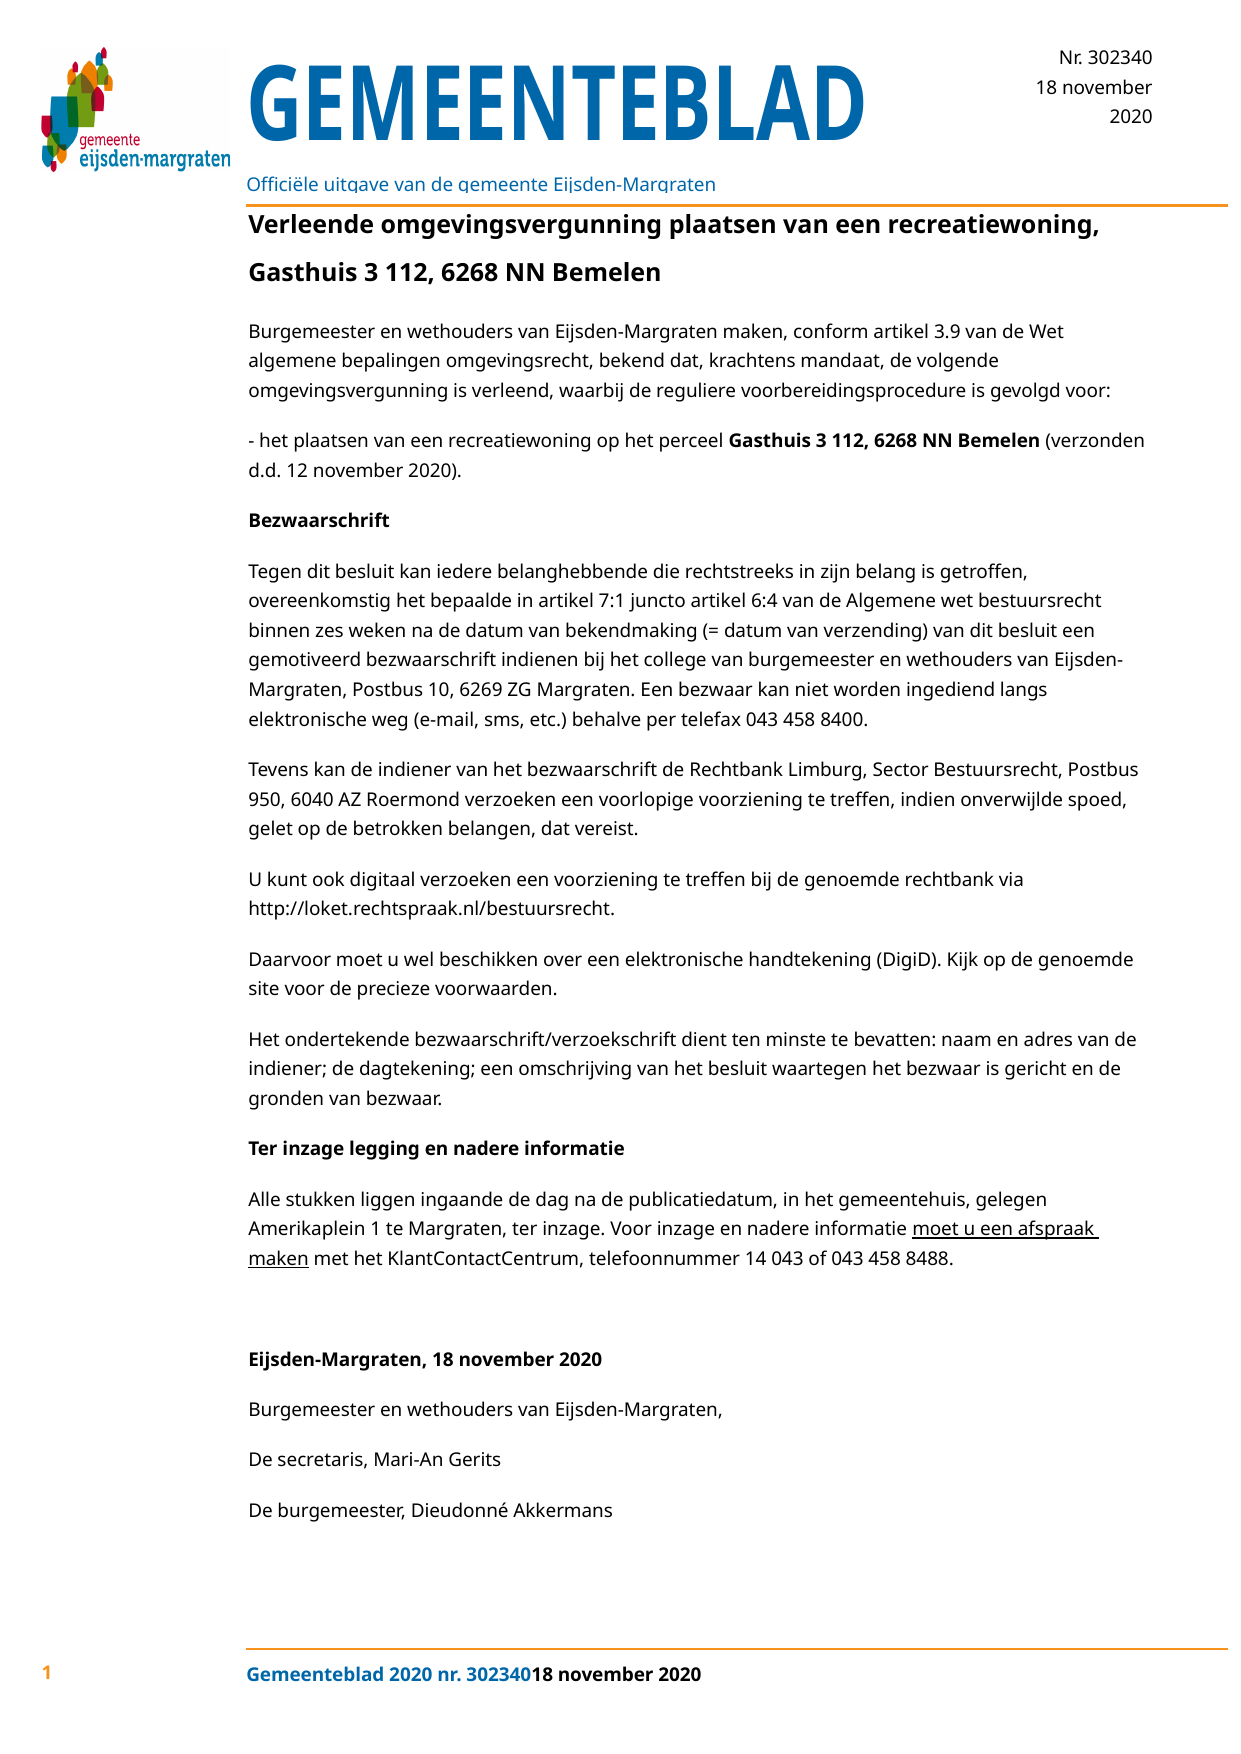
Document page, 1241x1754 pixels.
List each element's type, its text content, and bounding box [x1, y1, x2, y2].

text Alle stukken liggen ingaande de dag na de publicatiedatum, in het gemeentehuis, gelegen Amerikaplein 1 te Margraten, ter inzage. Voor inzage en nadere informatie moet u een afspraak maken met het KlantContactCentrum, telefoonnummer 14 043 of 043 458 8488. [248, 1186, 1152, 1271]
text De secretaris, Mari-An Gerits [248, 1447, 1152, 1472]
text De burgemeester, Dieudonné Akkermans [248, 1497, 1152, 1523]
text - het plaatsen van een recreatiewoning op het perceel Gasthuis 3 112, 6268 NN Bemelen (verzonden d.d. 12 november 2020). [248, 427, 1152, 483]
text Burgemeester en wethouders van Eijsden-Margraten maken, conform artikel 3.9 van de Wet algemene bepalingen omgevingsrecht, bekend dat, krachtens mandaat, de volgende omgevingsvergunning is verleend, waarbij de reguliere voorbereidingsprocedure is gevolgd voor: [248, 318, 1152, 403]
text Daarvoor moet u wel beschikken over een elektronische handtekening (DigiD). Kijk op de genoemde site voor de precieze voorwaarden. [248, 946, 1152, 1001]
text Burgemeester en wethouders van Eijsden-Margraten, [248, 1396, 1152, 1422]
text Tevens kan de indiener van het bezwaarschrift de Rechtbank Limburg, Sector Bestuursrecht, Postbus 950, 6040 AZ Roermond verzoeken een voorlopige voorziening te treffen, indien onverwijlde spoed, gelet op de betrokken belangen, dat vereist. [248, 756, 1152, 841]
text Ter inzage legging en nadere informatie [248, 1135, 1152, 1161]
text Verleende omgevingsvergunning plaatsen van een recreatiewoning, Gasthuis 3 112, 6268 NN Bemelen [248, 207, 1152, 288]
text Bezwaarschrift [248, 507, 1152, 533]
text Tegen dit besluit kan iedere belanghebbende die rechtstreeks in zijn belang is getroffen, overeenkomstig het bepaalde in artikel 7:1 juncto artikel 6:4 van de Algemene wet bestuursrecht binnen zes weken na de datum van bekendmaking (= datum van verzending) van dit besluit een gemotiveerd bezwaarschrift indienen bij het college van burgemeester en wethouders van Eijsden-Margraten, Postbus 10, 6269 ZG Margraten. Een bezwaar kan niet worden ingediend langs elektronische weg (e-mail, sms, etc.) behalve per telefax 043 458 8400. [248, 558, 1152, 732]
text Eijsden-Margraten, 18 november 2020 [248, 1346, 1152, 1372]
text Het ondertekende bezwaarschrift/verzoekschrift dient ten minste te bevatten: naam en adres van de indiener; de dagtekening; een omschrijving van het besluit waartegen het bezwaar is gericht en de gronden van bezwaar. [248, 1026, 1152, 1111]
text U kunt ook digitaal verzoeken een voorziening te treffen bij de genoemde rechtbank via http://loket.rechtspraak.nl/bestuursrecht. [248, 866, 1152, 921]
picture [41, 47, 231, 172]
